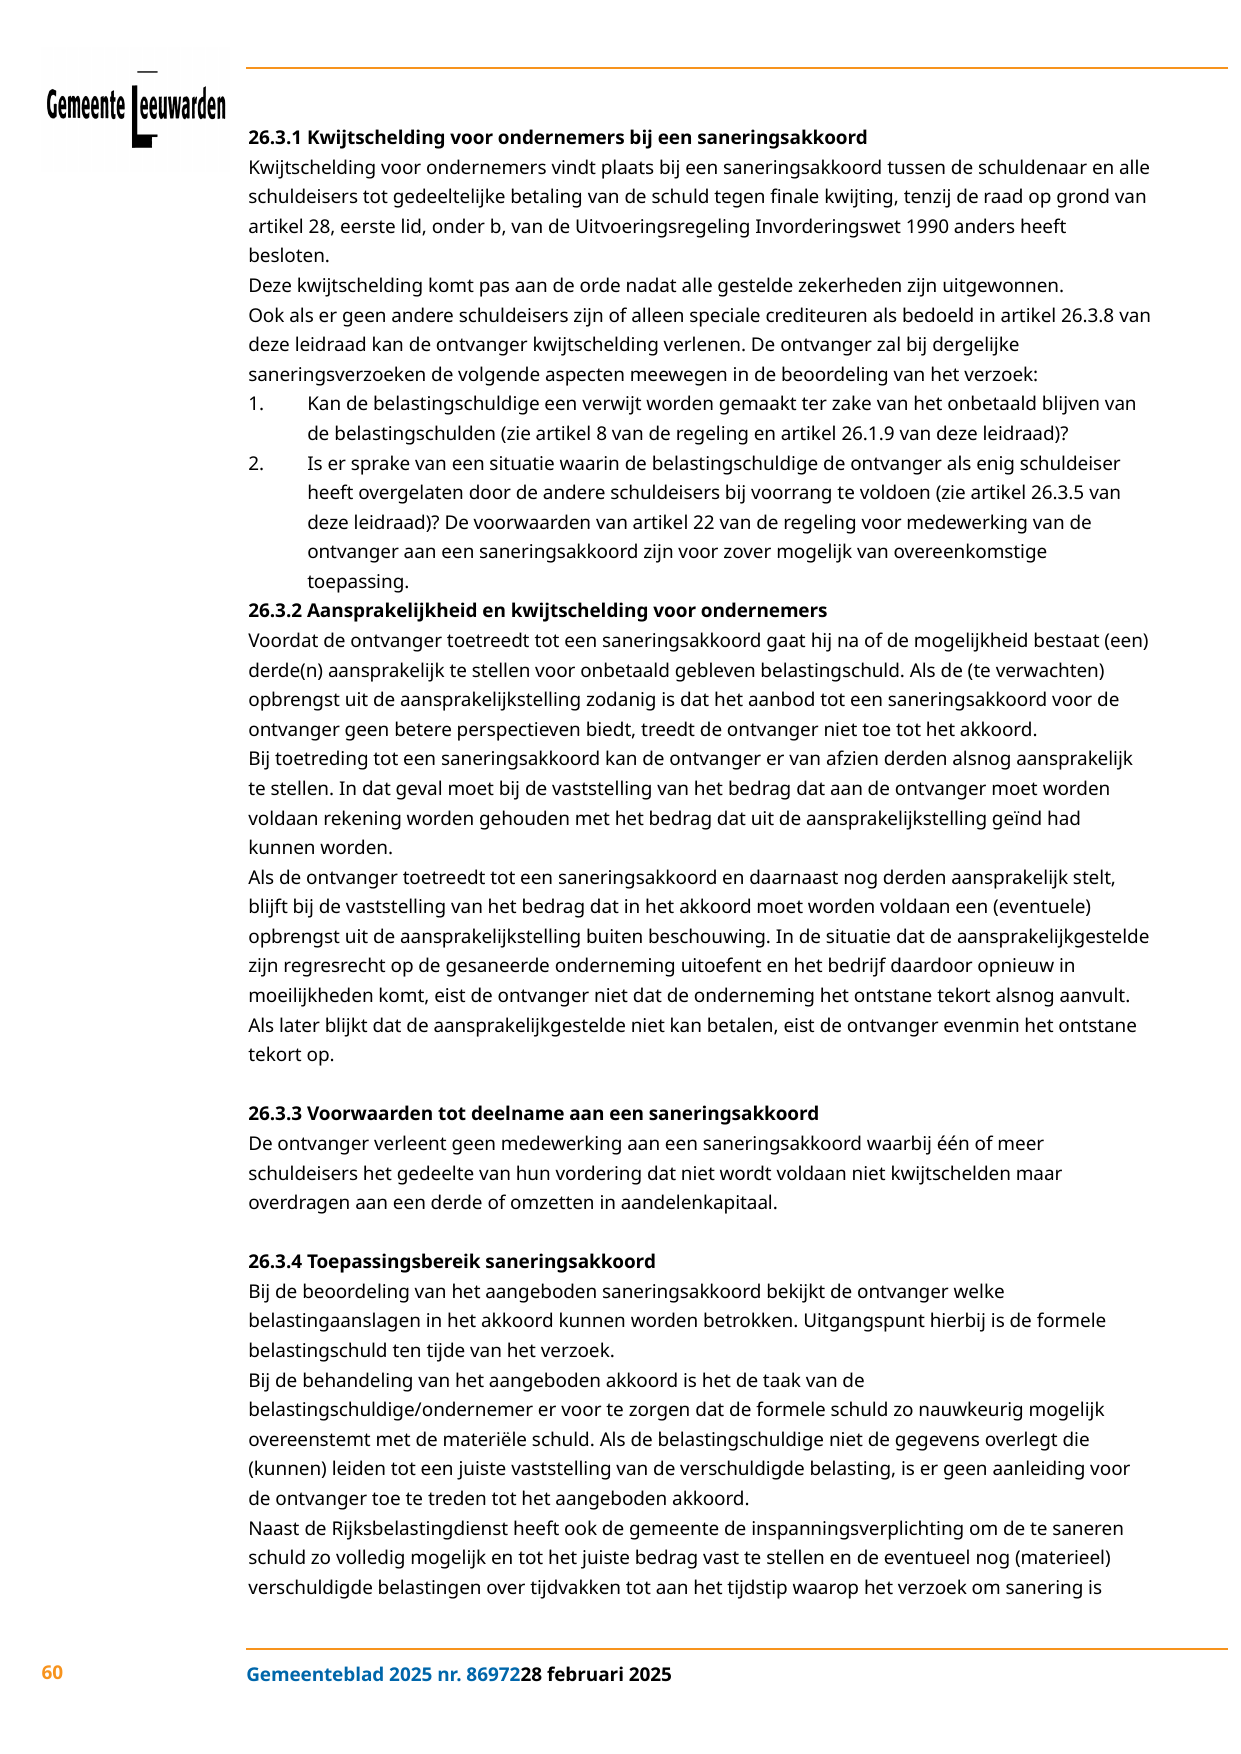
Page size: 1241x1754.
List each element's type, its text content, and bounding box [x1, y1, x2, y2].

text Bij de behandeling van het aangeboden akkoord is het de taak van de belastingschuldige/ondernemer er voor te zorgen dat de formele schuld zo nauwkeurig mogelijk overeenstemt met de materiële schuld. Als de belastingschuldige niet de gegevens overlegt die (kunnen) leiden tot een juiste vaststelling van de verschuldigde belasting, is er geen aanleiding voor de ontvanger toe te treden tot het aangeboden akkoord. [248, 1367, 1152, 1511]
text Als de ontvanger toetreedt tot een saneringsakkoord en daarnaast nog derden aansprakelijk stelt, blijft bij de vaststelling van het bedrag dat in het akkoord moet worden voldaan een (eventuele) opbrengst uit de aansprakelijkstelling buiten beschouwing. In de situatie dat de aansprakelijkgestelde zijn regresrecht op de gesaneerde onderneming uitoefent en het bedrijf daardoor opnieuw in moeilijkheden komt, eist de ontvanger niet dat de onderneming het ontstane tekort alsnog aanvult. Als later blijkt dat de aansprakelijkgestelde niet kan betalen, eist de ontvanger evenmin het ontstane tekort op. [248, 864, 1152, 1067]
text Bij toetreding tot een saneringsakkoord kan de ontvanger er van afzien derden alsnog aansprakelijk te stellen. In dat geval moet bij de vaststelling van het bedrag dat aan de ontvanger moet worden voldaan rekening worden gehouden met het bedrag dat uit de aansprakelijkstelling geïnd had kunnen worden. [248, 746, 1152, 860]
text Deze kwijtschelding komt pas aan de orde nadat alle gestelde zekerheden zijn uitgewonnen. [248, 272, 1152, 298]
picture [41, 47, 231, 172]
text Naast de Rijksbelastingdienst heeft ook de gemeente de inspanningsverplichting om de te saneren schuld zo volledig mogelijk en tot het juiste bedrag vast te stellen en de eventueel nog (materieel) verschuldigde belastingen over tijdvakken tot aan het tijdstip waarop het verzoek om sanering is [248, 1515, 1152, 1600]
list Is er sprake van een situatie waarin de belastingschuldige de ontvanger als enig schuldeiser heeft overgelaten door de andere schuldeisers bij voorrang te voldoen (zie artikel 26.3.5 van deze leidraad)? De voorwaarden van artikel 22 van de regeling voor medewerking van de ontvanger aan een saneringsakkoord zijn voor zover mogelijk van overeenkomstige toepassing. [248, 450, 1152, 594]
text Voordat de ontvanger toetreedt tot een saneringsakkoord gaat hij na of de mogelijkheid bestaat (een) derde(n) aansprakelijk te stellen voor onbetaald gebleven belastingschuld. Als de (te verwachten) opbrengst uit de aansprakelijkstelling zodanig is dat het aanbod tot een saneringsakkoord voor de ontvanger geen betere perspectieven biedt, treedt de ontvanger niet toe tot het akkoord. [248, 627, 1152, 742]
text Bij de beoordeling van het aangeboden saneringsakkoord bekijkt de ontvanger welke belastingaanslagen in het akkoord kunnen worden betrokken. Uitgangspunt hierbij is de formele belastingschuld ten tijde van het verzoek. [248, 1278, 1152, 1363]
text 26.3.2 Aansprakelijkheid en kwijtschelding voor ondernemers [248, 598, 1152, 623]
text 26.3.3 Voorwaarden tot deelname aan een saneringsakkoord [248, 1101, 1152, 1126]
text 26.3.4 Toepassingsbereik saneringsakkoord [248, 1248, 1152, 1274]
text 26.3.1 Kwijtschelding voor ondernemers bij een saneringsakkoord [248, 124, 1152, 150]
text Kwijtschelding voor ondernemers vindt plaats bij een saneringsakkoord tussen de schuldenaar en alle schuldeisers tot gedeeltelijke betaling van de schuld tegen finale kwijting, tenzij de raad op grond van artikel 28, eerste lid, onder b, van de Uitvoeringsregeling Invorderingswet 1990 anders heeft besloten. [248, 154, 1152, 268]
text De ontvanger verleent geen medewerking aan een saneringsakkoord waarbij één of meer schuldeisers het gedeelte van hun vordering dat niet wordt voldaan niet kwijtschelden maar overdragen aan een derde of omzetten in aandelenkapitaal. [248, 1130, 1152, 1215]
text Ook als er geen andere schuldeisers zijn of alleen speciale crediteuren als bedoeld in artikel 26.3.8 van deze leidraad kan de ontvanger kwijtschelding verlenen. De ontvanger zal bij dergelijke saneringsverzoeken de volgende aspecten meewegen in de beoordeling van het verzoek: [248, 302, 1152, 387]
list Kan de belastingschuldige een verwijt worden gemaakt ter zake van het onbetaald blijven van de belastingschulden (zie artikel 8 van de regeling en artikel 26.1.9 van deze leidraad)? [248, 391, 1152, 446]
